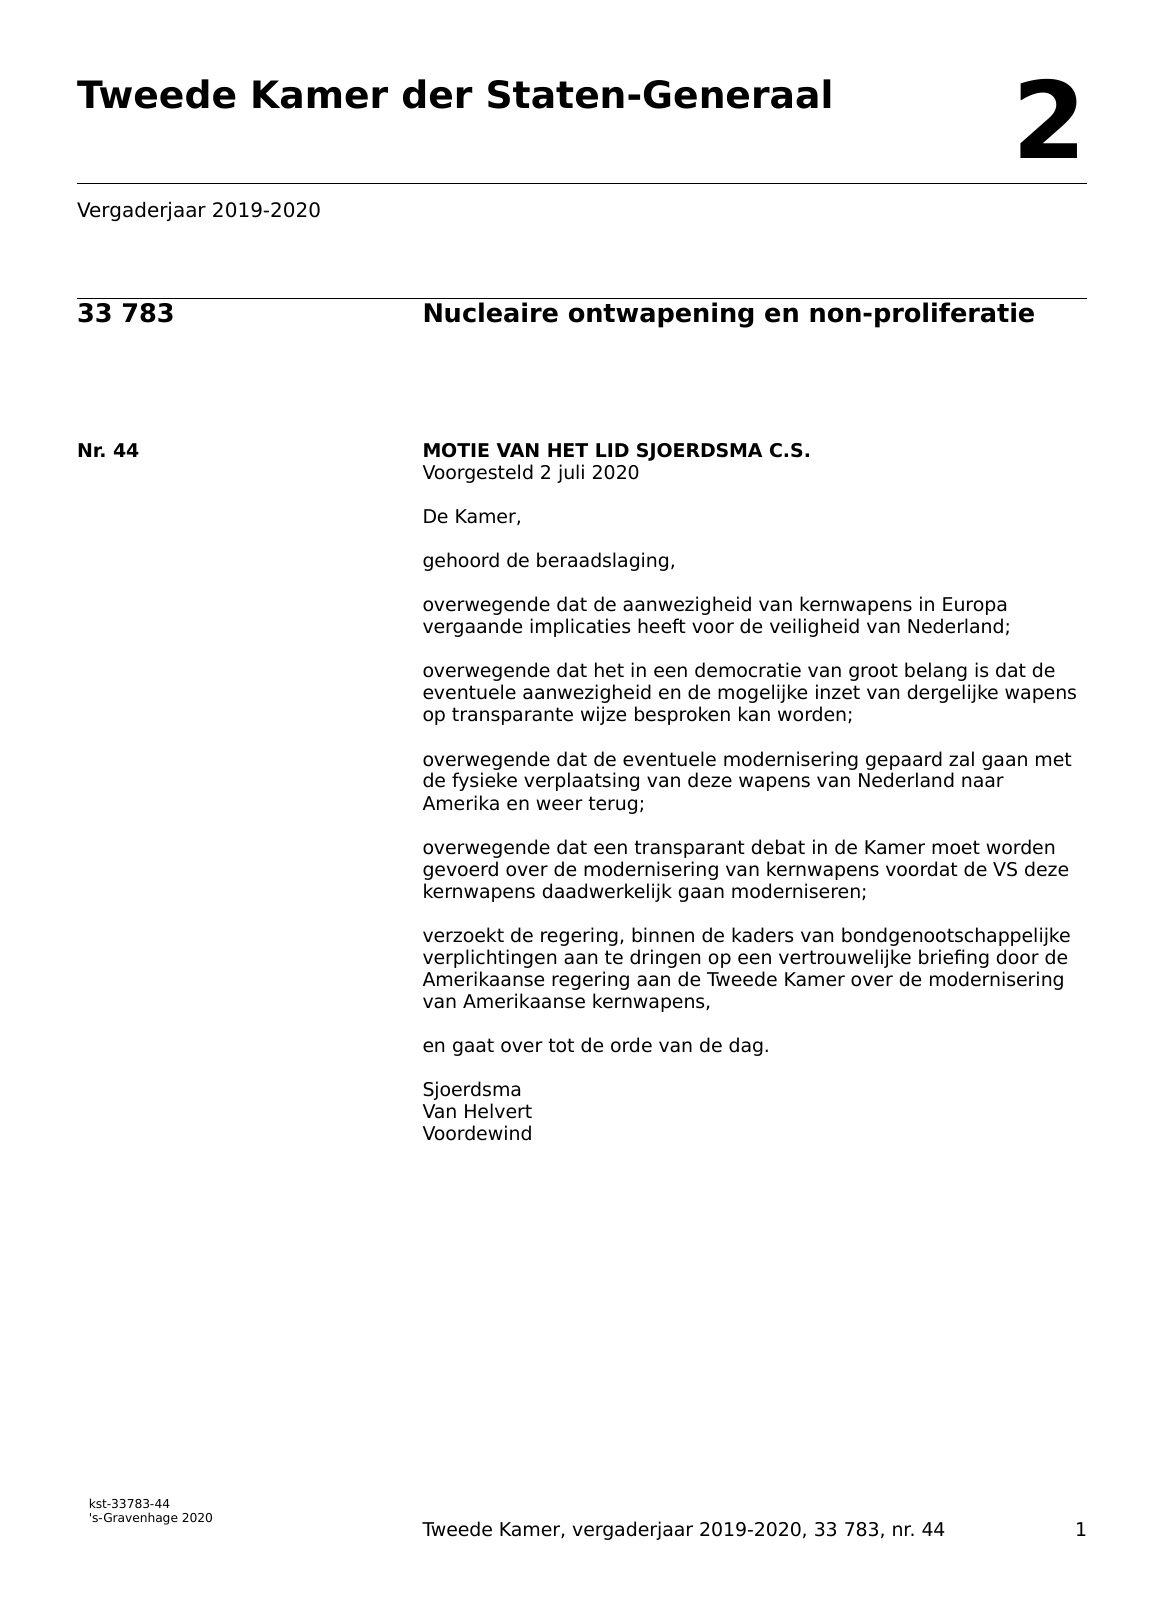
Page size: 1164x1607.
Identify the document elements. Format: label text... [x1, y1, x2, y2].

text Sjoerdsma [422, 1079, 1087, 1101]
subtitle Nr. 44 MOTIE VAN HET LID SJOERDSMA C.S. [77, 440, 1087, 462]
text De Kamer, [422, 506, 1087, 528]
text overwegende dat de aanwezigheid van kernwapens in Europa vergaande implicaties heeft voor de veiligheid van Nederland; [422, 594, 1087, 638]
text kst-33783-44 [88, 1497, 323, 1511]
text Van Helvert [422, 1101, 1087, 1123]
text Voorgesteld 2 juli 2020 [422, 462, 1087, 484]
text Voordewind [422, 1123, 1087, 1145]
text gehoord de beraadslaging, [422, 550, 1087, 572]
text en gaat over tot de orde van de dag. [422, 1035, 1087, 1057]
text overwegende dat de eventuele modernisering gepaard zal gaan met de fysieke verplaatsing van deze wapens van Nederland naar Amerika en weer terug; [422, 748, 1087, 814]
table_header 2 [886, 59, 1087, 183]
table_header Tweede Kamer der Staten-Generaal [77, 59, 886, 183]
table_cell Vergaderjaar 2019-2020 [77, 184, 1087, 298]
text 's-Gravenhage 2020 [88, 1511, 323, 1525]
text verzoekt de regering, binnen de kaders van bondgenootschappelijke verplichtingen aan te dringen op een vertrouwelijke briefing door de Amerikaanse regering aan de Tweede Kamer over de modernisering van Amerikaanse kernwapens, [422, 925, 1087, 1013]
subtitle 33 783 Nucleaire ontwapening en non-proliferatie [77, 299, 1087, 329]
text overwegende dat het in een democratie van groot belang is dat de eventuele aanwezigheid en de mogelijke inzet van dergelijke wapens op transparante wijze besproken kan worden; [422, 660, 1087, 726]
text overwegende dat een transparant debat in de Kamer moet worden gevoerd over de modernisering van kernwapens voordat de VS deze kernwapens daadwerkelijk gaan moderniseren; [422, 837, 1087, 902]
